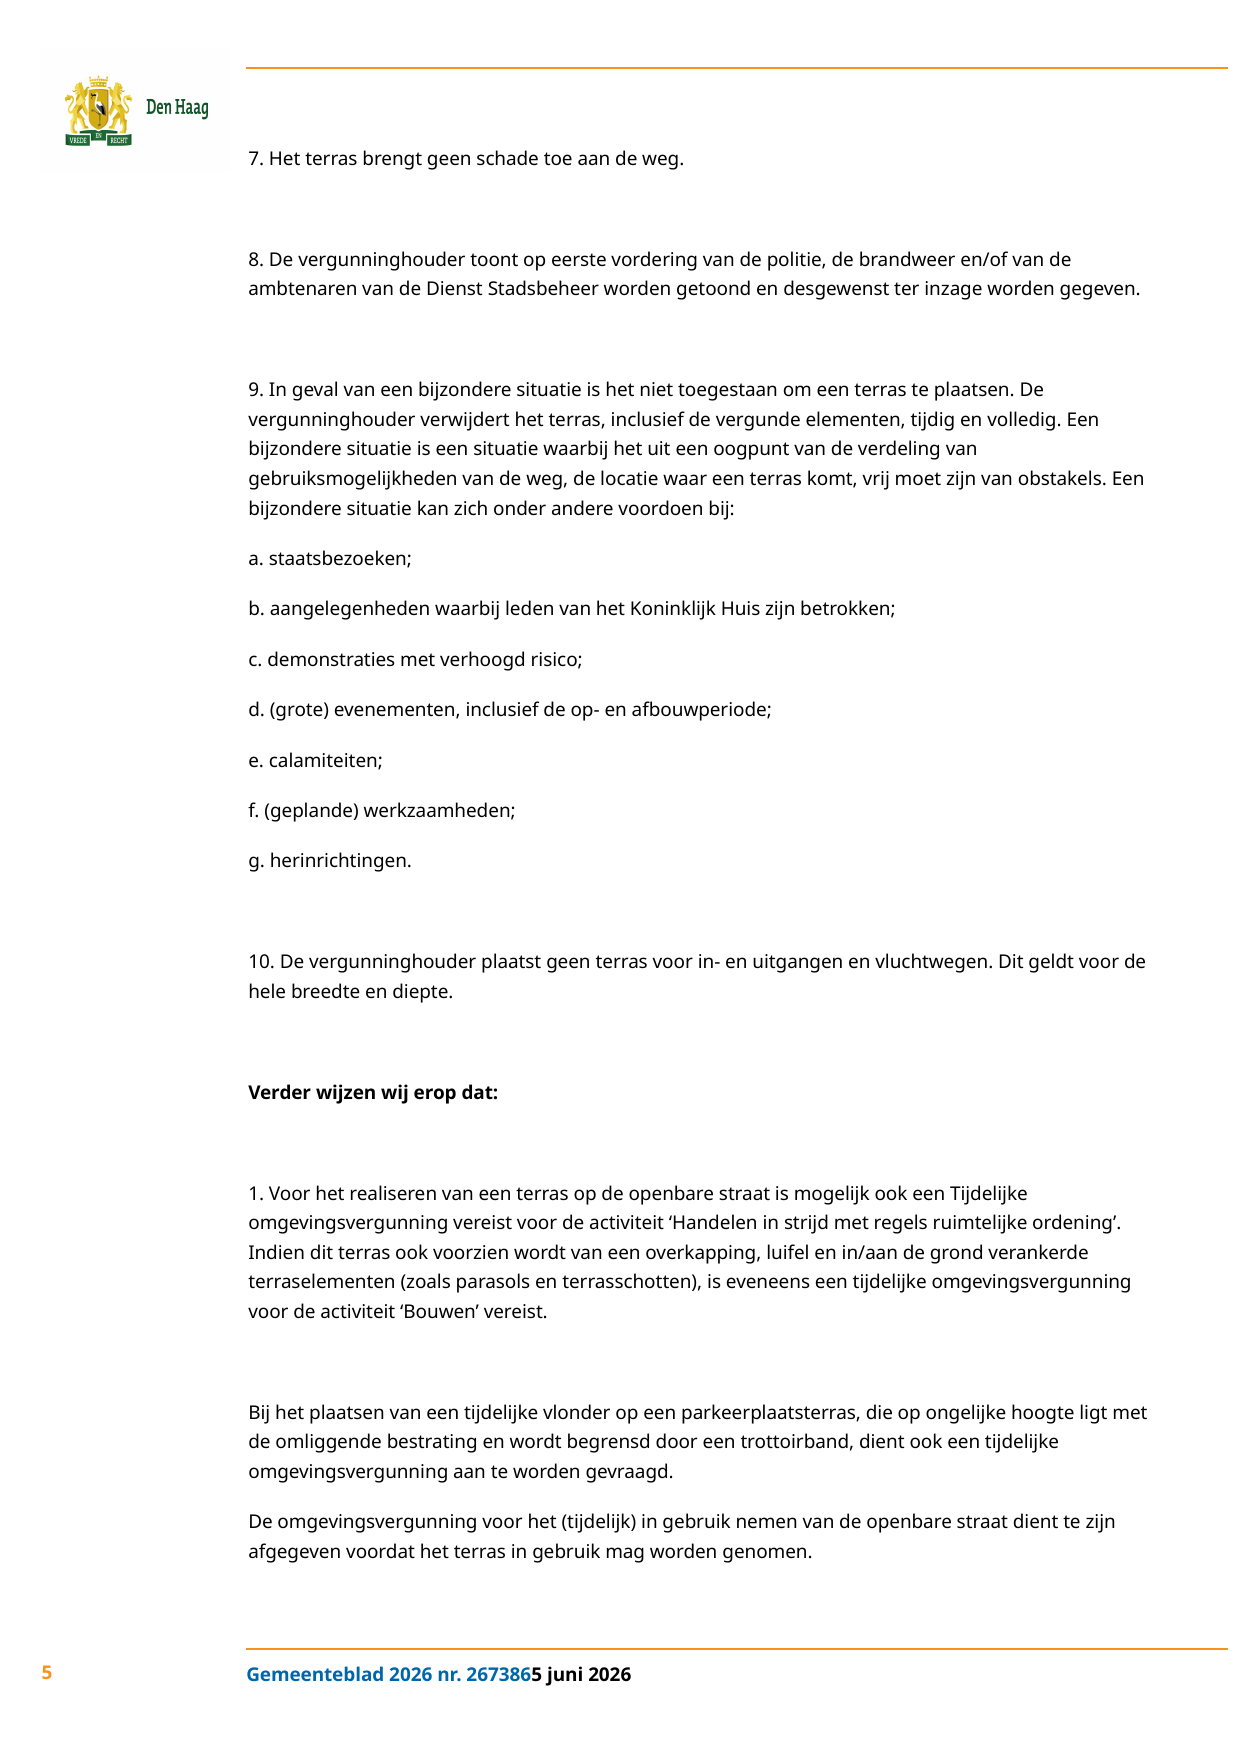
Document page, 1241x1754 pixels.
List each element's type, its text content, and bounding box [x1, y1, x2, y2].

text Bij het plaatsen van een tijdelijke vlonder op een parkeerplaatsterras, die op ongelijke hoogte ligt met de omliggende bestrating en wordt begrensd door een trottoirband, dient ook een tijdelijke omgevingsvergunning aan te worden gevraagd. [248, 1399, 1152, 1484]
text De omgevingsvergunning voor het (tijdelijk) in gebruik nemen van de openbare straat dient te zijn afgegeven voordat het terras in gebruik mag worden genomen. [248, 1508, 1152, 1564]
text e. calamiteiten; [248, 747, 1152, 773]
picture [41, 47, 231, 172]
text f. (geplande) werkzaamheden; [248, 797, 1152, 823]
text 9. In geval van een bijzondere situatie is het niet toegestaan om een terras te plaatsen. De vergunninghouder verwijdert het terras, inclusief de vergunde elementen, tijdig en volledig. Een bijzondere situatie is een situatie waarbij het uit een oogpunt van de verdeling van gebruiksmogelijkheden van de weg, de locatie waar een terras komt, vrij moet zijn van obstakels. Een bijzondere situatie kan zich onder andere voordoen bij: [248, 376, 1152, 521]
text 10. De vergunninghouder plaatst geen terras voor in- en uitgangen en vluchtwegen. Dit geldt voor de hele breedte en diepte. [248, 948, 1152, 1004]
text 8. De vergunninghouder toont op eerste vordering van de politie, de brandweer en/of van de ambtenaren van de Dienst Stadsbeheer worden getoond en desgewenst ter inzage worden gegeven. [248, 246, 1152, 301]
text 7. Het terras brengt geen schade toe aan de weg. [248, 145, 1152, 171]
text c. demonstraties met verhoogd risico; [248, 646, 1152, 672]
text Verder wijzen wij erop dat: [248, 1079, 1152, 1105]
text g. herinrichtingen. [248, 848, 1152, 873]
text a. staatsbezoeken; [248, 545, 1152, 571]
text b. aangelegenheden waarbij leden van het Koninklijk Huis zijn betrokken; [248, 596, 1152, 621]
text 1. Voor het realiseren van een terras op de openbare straat is mogelijk ook een Tijdelijke omgevingsvergunning vereist voor de activiteit ‘Handelen in strijd met regels ruimtelijke ordening’. Indien dit terras ook voorzien wordt van een overkapping, luifel en in/aan de grond verankerde terraselementen (zoals parasols en terrasschotten), is eveneens een tijdelijke omgevingsvergunning voor de activiteit ‘Bouwen’ vereist. [248, 1180, 1152, 1324]
text d. (grote) evenementen, inclusief de op- en afbouwperiode; [248, 696, 1152, 722]
